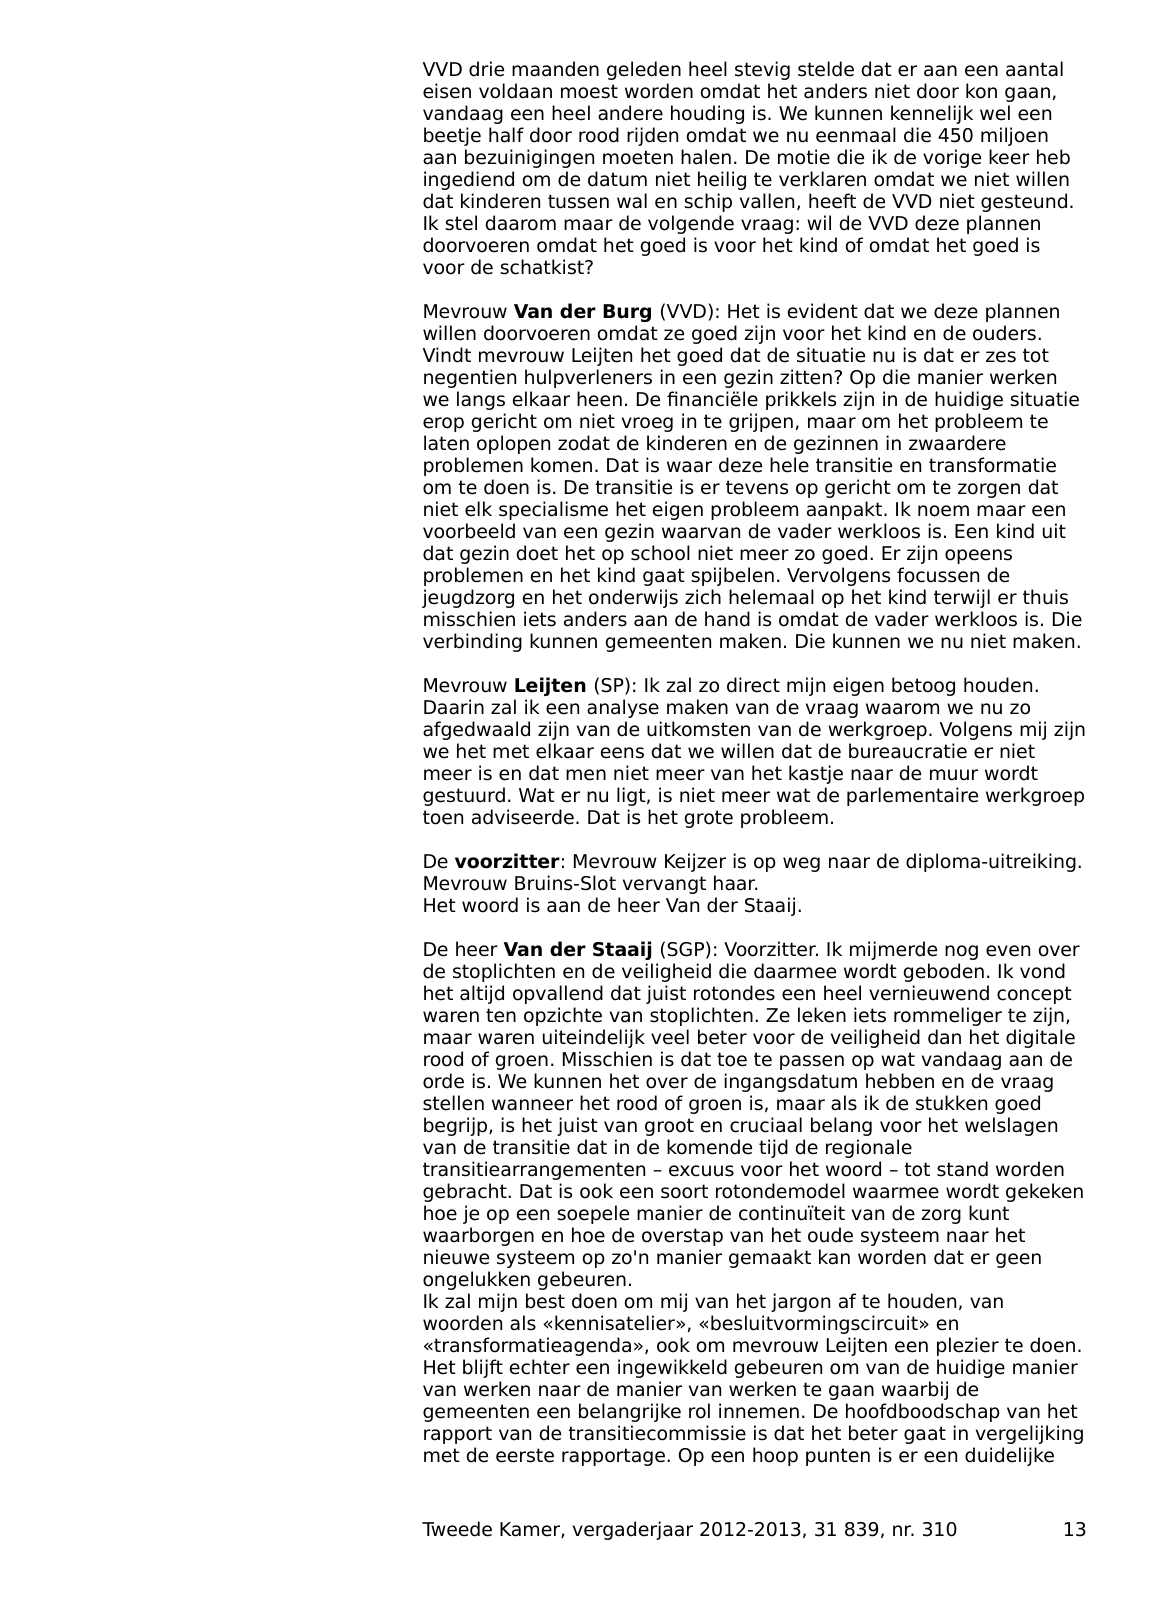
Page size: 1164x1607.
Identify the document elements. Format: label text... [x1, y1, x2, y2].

text De voorzitter: Mevrouw Keijzer is op weg naar de diploma-uitreiking. Mevrouw Bruins-Slot vervangt haar. [422, 851, 1087, 895]
text Ik zal mijn best doen om mij van het jargon af te houden, van woorden als «kennisatelier», «besluitvormingscircuit» en «transformatieagenda», ook om mevrouw Leijten een plezier te doen. Het blijft echter een ingewikkeld gebeuren om van de huidige manier van werken naar de manier van werken te gaan waarbij de gemeenten een belangrijke rol innemen. De hoofdboodschap van het rapport van de transitiecommissie is dat het beter gaat in vergelijking met de eerste rapportage. Op een hoop punten is er een duidelijke [422, 1291, 1087, 1467]
text Mevrouw Van der Burg (VVD): Het is evident dat we deze plannen willen doorvoeren omdat ze goed zijn voor het kind en de ouders. Vindt mevrouw Leijten het goed dat de situatie nu is dat er zes tot negentien hulpverleners in een gezin zitten? Op die manier werken we langs elkaar heen. De financiële prikkels zijn in de huidige situatie erop gericht om niet vroeg in te grijpen, maar om het probleem te laten oplopen zodat de kinderen en de gezinnen in zwaardere problemen komen. Dat is waar deze hele transitie en transformatie om te doen is. De transitie is er tevens op gericht om te zorgen dat niet elk specialisme het eigen probleem aanpakt. Ik noem maar een voorbeeld van een gezin waarvan de vader werkloos is. Een kind uit dat gezin doet het op school niet meer zo goed. Er zijn opeens problemen en het kind gaat spijbelen. Vervolgens focussen de jeugdzorg en het onderwijs zich helemaal op het kind terwijl er thuis misschien iets anders aan de hand is omdat de vader werkloos is. Die verbinding kunnen gemeenten maken. Die kunnen we nu niet maken. [422, 301, 1087, 653]
text VVD drie maanden geleden heel stevig stelde dat er aan een aantal eisen voldaan moest worden omdat het anders niet door kon gaan, vandaag een heel andere houding is. We kunnen kennelijk wel een beetje half door rood rijden omdat we nu eenmaal die 450 miljoen aan bezuinigingen moeten halen. De motie die ik de vorige keer heb ingediend om de datum niet heilig te verklaren omdat we niet willen dat kinderen tussen wal en schip vallen, heeft de VVD niet gesteund. Ik stel daarom maar de volgende vraag: wil de VVD deze plannen doorvoeren omdat het goed is voor het kind of omdat het goed is voor de schatkist? [422, 59, 1087, 279]
text De heer Van der Staaij (SGP): Voorzitter. Ik mijmerde nog even over de stoplichten en de veiligheid die daarmee wordt geboden. Ik vond het altijd opvallend dat juist rotondes een heel vernieuwend concept waren ten opzichte van stoplichten. Ze leken iets rommeliger te zijn, maar waren uiteindelijk veel beter voor de veiligheid dan het digitale rood of groen. Misschien is dat toe te passen op wat vandaag aan de orde is. We kunnen het over de ingangsdatum hebben en de vraag stellen wanneer het rood of groen is, maar als ik de stukken goed begrijp, is het juist van groot en cruciaal belang voor het welslagen van de transitie dat in de komende tijd de regionale transitiearrangementen – excuus voor het woord – tot stand worden gebracht. Dat is ook een soort rotondemodel waarmee wordt gekeken hoe je op een soepele manier de continuïteit van de zorg kunt waarborgen en hoe de overstap van het oude systeem naar het nieuwe systeem op zo'n manier gemaakt kan worden dat er geen ongelukken gebeuren. [422, 939, 1087, 1291]
text Het woord is aan de heer Van der Staaij. [422, 895, 1087, 917]
text Mevrouw Leijten (SP): Ik zal zo direct mijn eigen betoog houden. Daarin zal ik een analyse maken van de vraag waarom we nu zo afgedwaald zijn van de uitkomsten van de werkgroep. Volgens mij zijn we het met elkaar eens dat we willen dat de bureaucratie er niet meer is en dat men niet meer van het kastje naar de muur wordt gestuurd. Wat er nu ligt, is niet meer wat de parlementaire werkgroep toen adviseerde. Dat is het grote probleem. [422, 675, 1087, 829]
